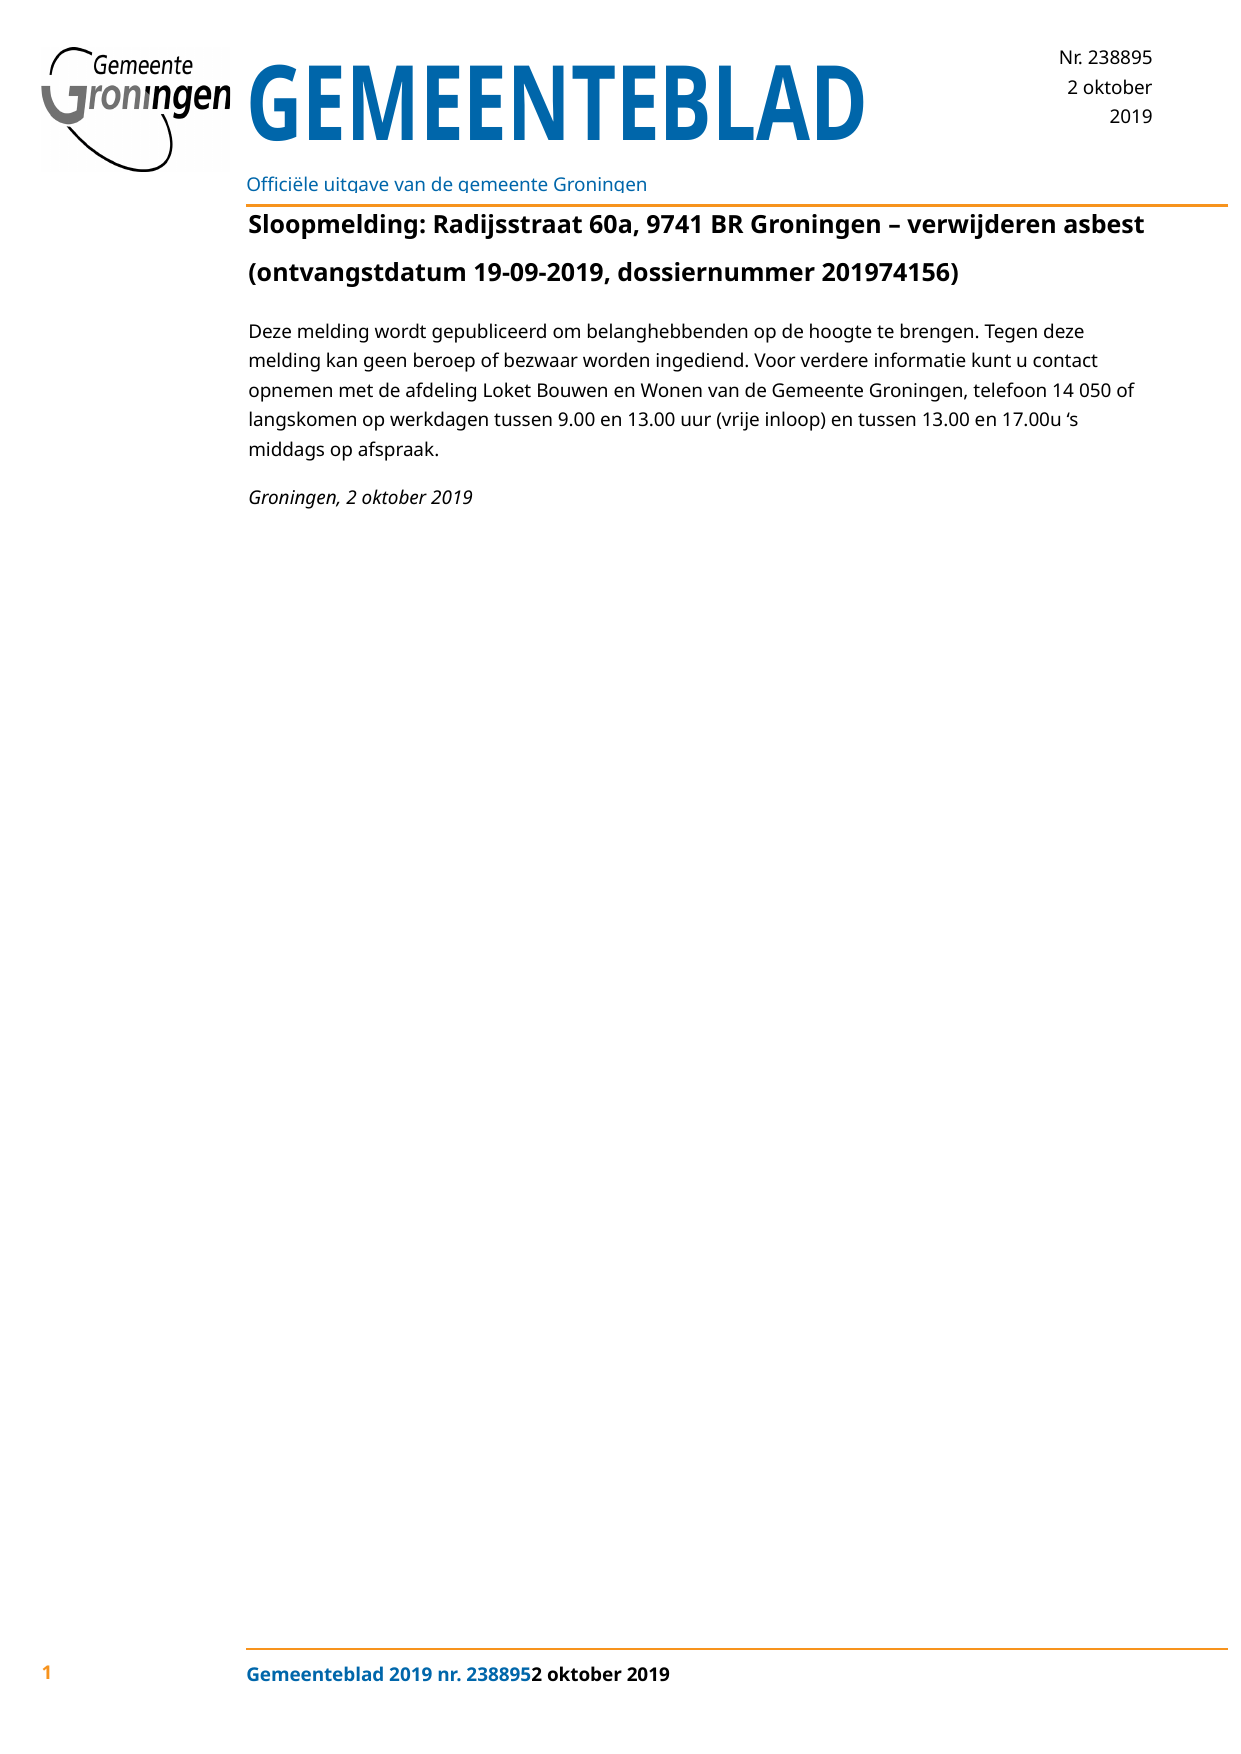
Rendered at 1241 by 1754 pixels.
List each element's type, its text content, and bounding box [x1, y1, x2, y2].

picture [41, 47, 231, 172]
text Deze melding wordt gepubliceerd om belanghebbenden op de hoogte te brengen. Tegen deze melding kan geen beroep of bezwaar worden ingediend. Voor verdere informatie kunt u contact opnemen met de afdeling Loket Bouwen en Wonen van de Gemeente Groningen, telefoon 14 050 of langskomen op werkdagen tussen 9.00 en 13.00 uur (vrije inloop) en tussen 13.00 en 17.00u ‘s middags op afspraak. [248, 318, 1152, 462]
text Sloopmelding: Radijsstraat 60a, 9741 BR Groningen – verwijderen asbest (ontvangstdatum 19-09-2019, dossiernummer 201974156) [248, 207, 1152, 288]
text Groningen, 2 oktober 2019 [248, 484, 1152, 510]
